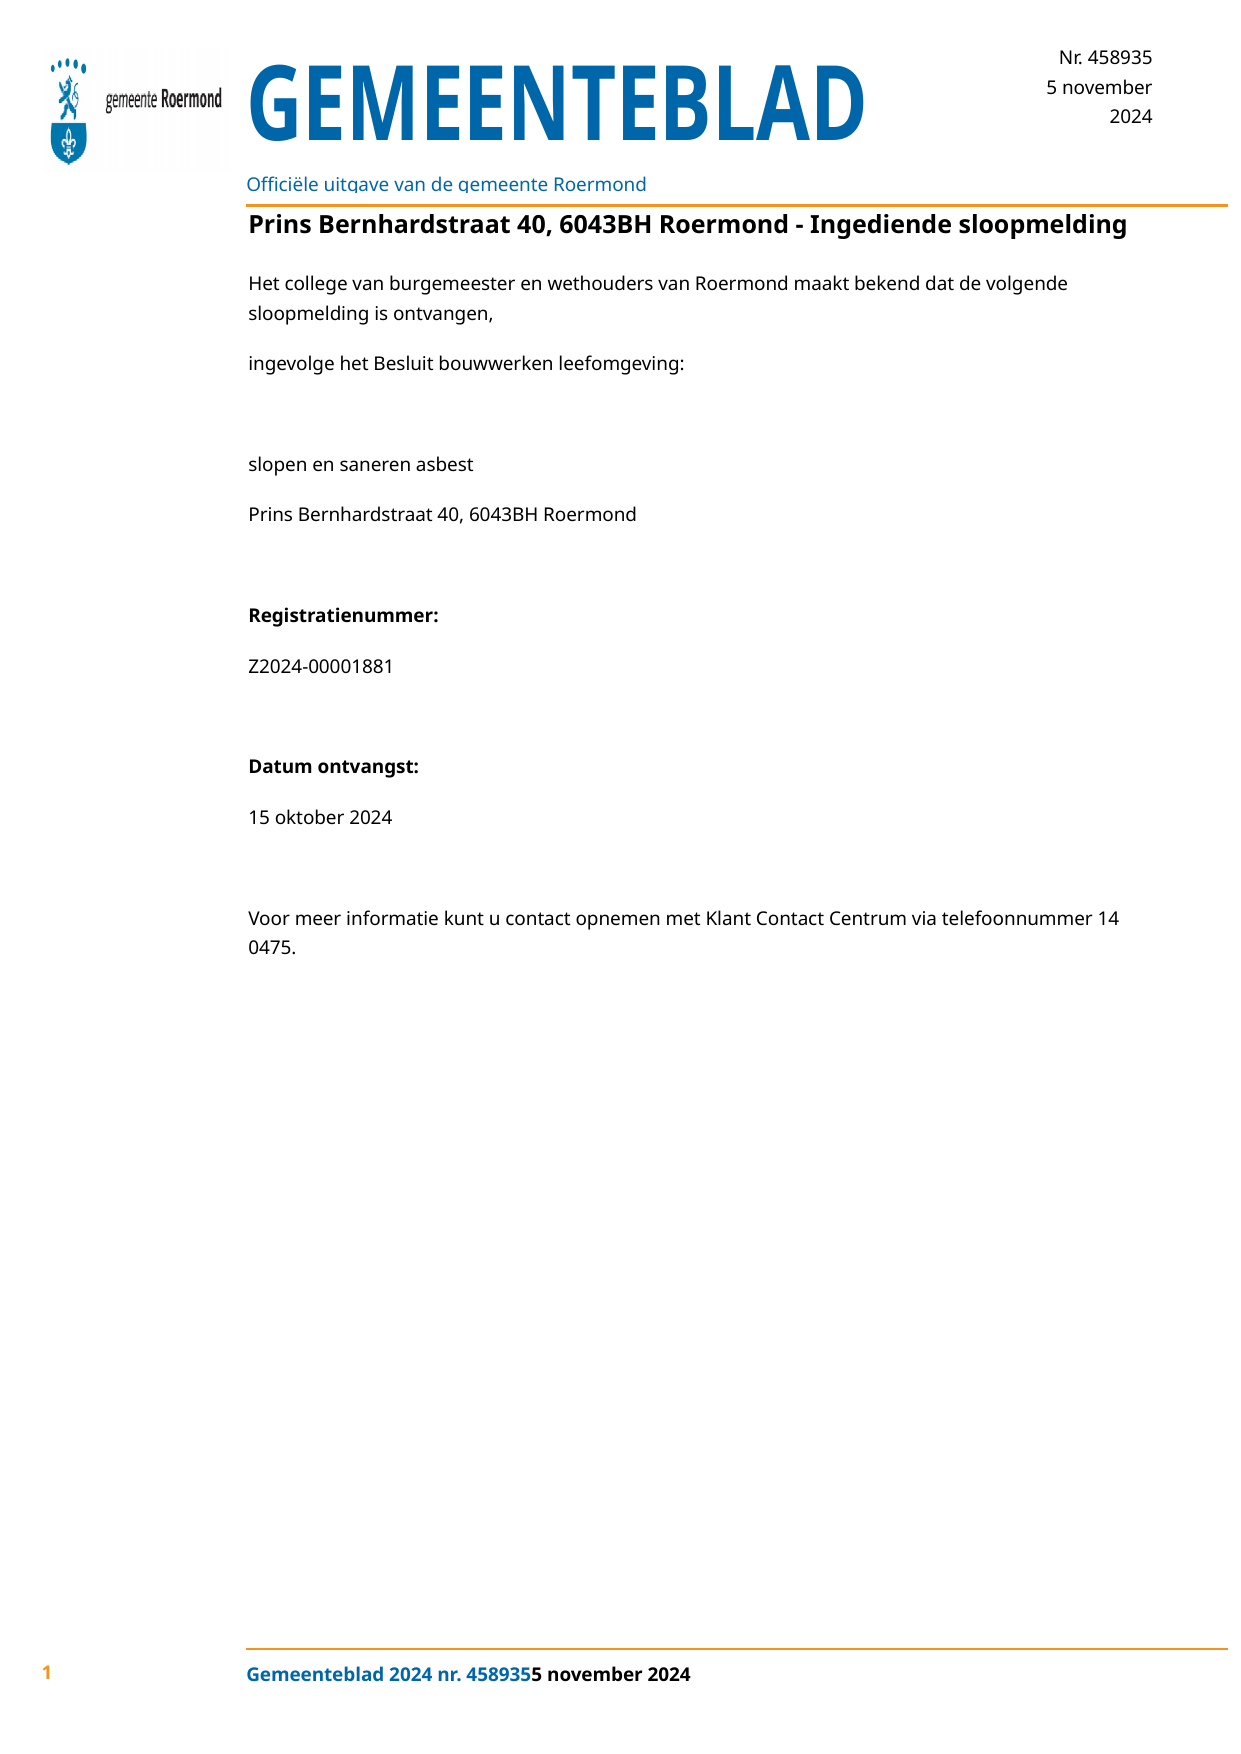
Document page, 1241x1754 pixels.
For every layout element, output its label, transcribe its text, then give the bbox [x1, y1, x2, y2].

text slopen en saneren asbest [248, 451, 1152, 477]
picture [41, 47, 231, 172]
text Het college van burgemeester en wethouders van Roermond maakt bekend dat de volgende sloopmelding is ontvangen, [248, 270, 1152, 326]
text Registratienummer: [248, 602, 1152, 628]
text Datum ontvangst: [248, 754, 1152, 779]
text 15 oktober 2024 [248, 804, 1152, 830]
text Z2024-00001881 [248, 653, 1152, 678]
text Prins Bernhardstraat 40, 6043BH Roermond [248, 502, 1152, 527]
text Voor meer informatie kunt u contact opnemen met Klant Contact Centrum via telefoonnummer 14 0475. [248, 905, 1152, 960]
text ingevolge het Besluit bouwwerken leefomgeving: [248, 350, 1152, 376]
text Prins Bernhardstraat 40, 6043BH Roermond - Ingediende sloopmelding [248, 207, 1152, 241]
